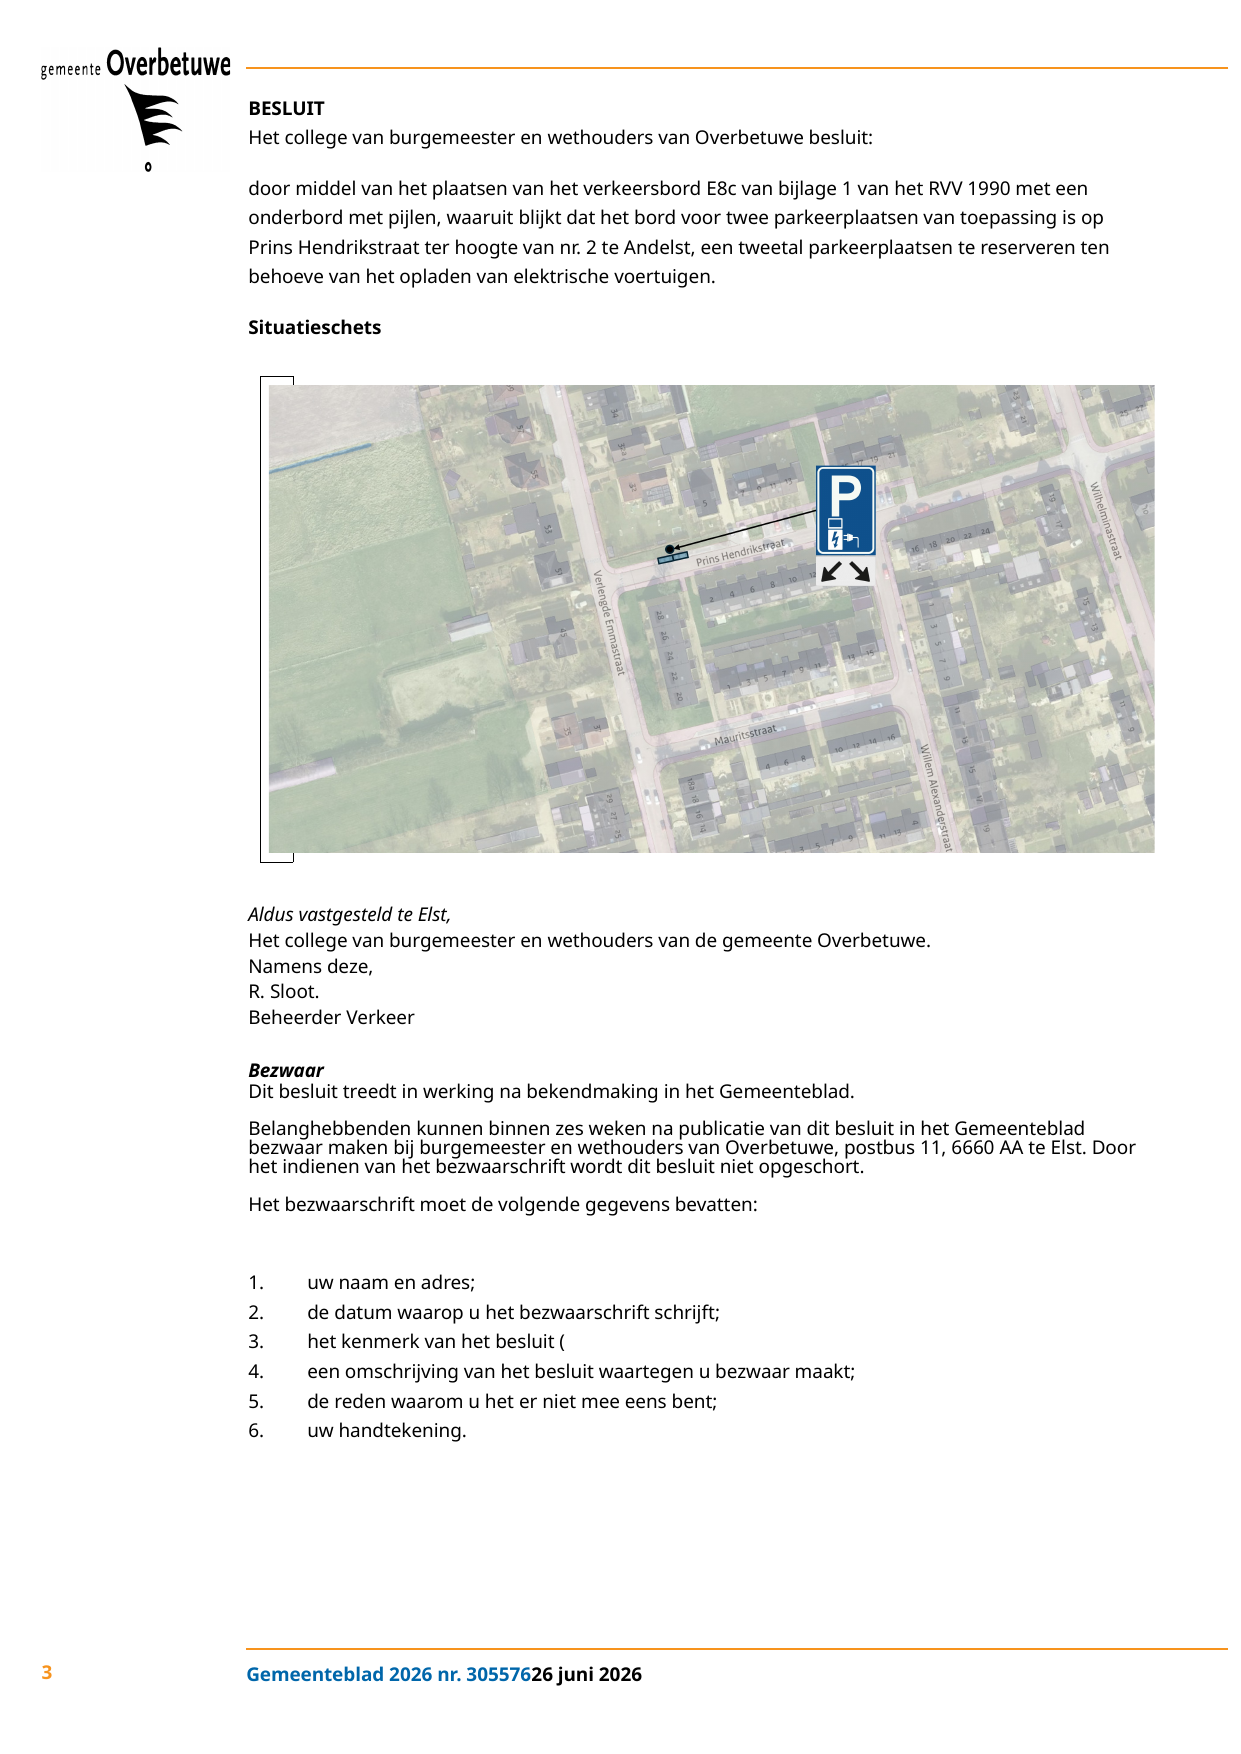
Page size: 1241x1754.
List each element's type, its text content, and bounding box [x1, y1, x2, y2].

list het kenmerk van het besluit ( [248, 1329, 1152, 1354]
picture [41, 47, 231, 172]
text Het college van burgemeester en wethouders van Overbetuwe besluit: [248, 124, 1152, 150]
text BESLUIT [248, 95, 1152, 121]
text Bezwaar [248, 1057, 1152, 1083]
text Dit besluit treedt in werking na bekendmaking in het Gemeenteblad. [248, 1083, 1152, 1102]
text Het college van burgemeester en wethouders van de gemeente Overbetuwe. [248, 927, 1152, 953]
list uw naam en adres; [248, 1269, 1152, 1295]
list een omschrijving van het besluit waartegen u bezwaar maakt; [248, 1358, 1152, 1384]
list uw handtekening. [248, 1417, 1152, 1443]
text Situatieschets [248, 314, 1152, 340]
text Namens deze, [248, 953, 1152, 979]
list de datum waarop u het bezwaarschrift schrijft; [248, 1299, 1152, 1325]
text Beheerder Verkeer [248, 1004, 1152, 1030]
picture [268, 385, 1155, 853]
text Belanghebbenden kunnen binnen zes weken na publicatie van dit besluit in het Gemeenteblad bezwaar maken bij burgemeester en wethouders van Overbetuwe, postbus 11, 6660 AA te Elst. Door het indienen van het bezwaarschrift wordt dit besluit niet opgeschort. [248, 1120, 1152, 1178]
text Aldus vastgesteld te Elst, [248, 901, 1152, 927]
text R. Sloot. [248, 979, 1152, 1004]
text door middel van het plaatsen van het verkeersbord E8c van bijlage 1 van het RVV 1990 met een onderbord met pijlen, waaruit blijkt dat het bord voor twee parkeerplaatsen van toepassing is op Prins Hendrikstraat ter hoogte van nr. 2 te Andelst, een tweetal parkeerplaatsen te reserveren ten behoeve van het opladen van elektrische voertuigen. [248, 175, 1152, 289]
list de reden waarom u het er niet mee eens bent; [248, 1388, 1152, 1413]
text Het bezwaarschrift moet de volgende gegevens bevatten: [248, 1196, 1152, 1215]
